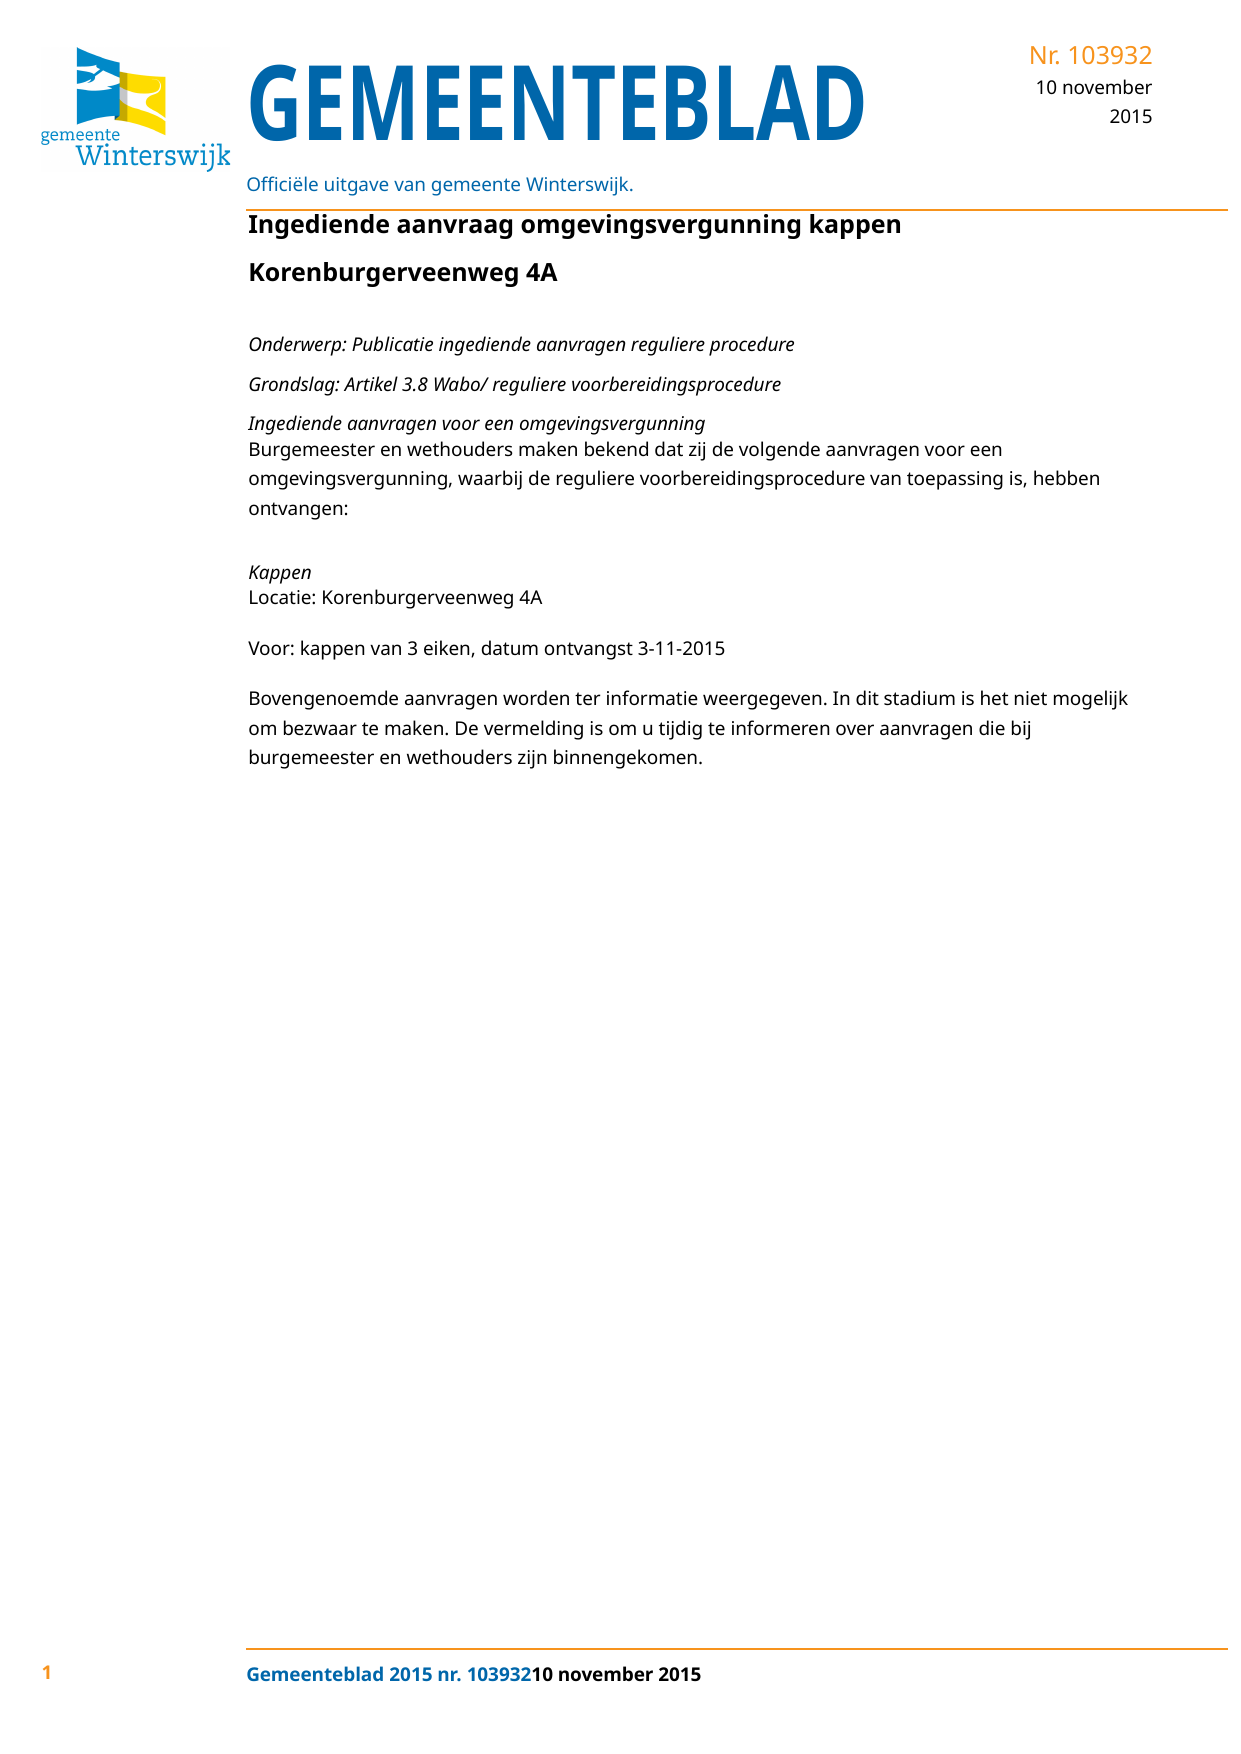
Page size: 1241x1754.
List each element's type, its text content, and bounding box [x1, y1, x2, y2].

picture [41, 47, 231, 172]
text Ingediende aanvragen voor een omgevingsvergunning [248, 410, 1152, 436]
text Burgemeester en wethouders maken bekend dat zij de volgende aanvragen voor een omgevingsvergunning, waarbij de reguliere voorbereidingsprocedure van toepassing is, hebben ontvangen: [248, 436, 1152, 521]
text Kappen [248, 559, 1152, 584]
text Ingediende aanvraag omgevingsvergunning kappen Korenburgerveenweg 4A [248, 211, 1152, 288]
picture [225, 153, 231, 162]
text Locatie: Korenburgerveenweg 4A [248, 584, 1152, 610]
text Grondslag: Artikel 3.8 Wabo/ reguliere voorbereidingsprocedure [248, 371, 1152, 396]
text Bovengenoemde aanvragen worden ter informatie weergegeven. In dit stadium is het niet mogelijk om bezwaar te maken. De vermelding is om u tijdig te informeren over aanvragen die bij burgemeester en wethouders zijn binnengekomen. [248, 685, 1152, 770]
text Voor: kappen van 3 eiken, datum ontvangst 3-11-2015 [248, 635, 1152, 661]
text Onderwerp: Publicatie ingediende aanvragen reguliere procedure [248, 331, 1152, 357]
